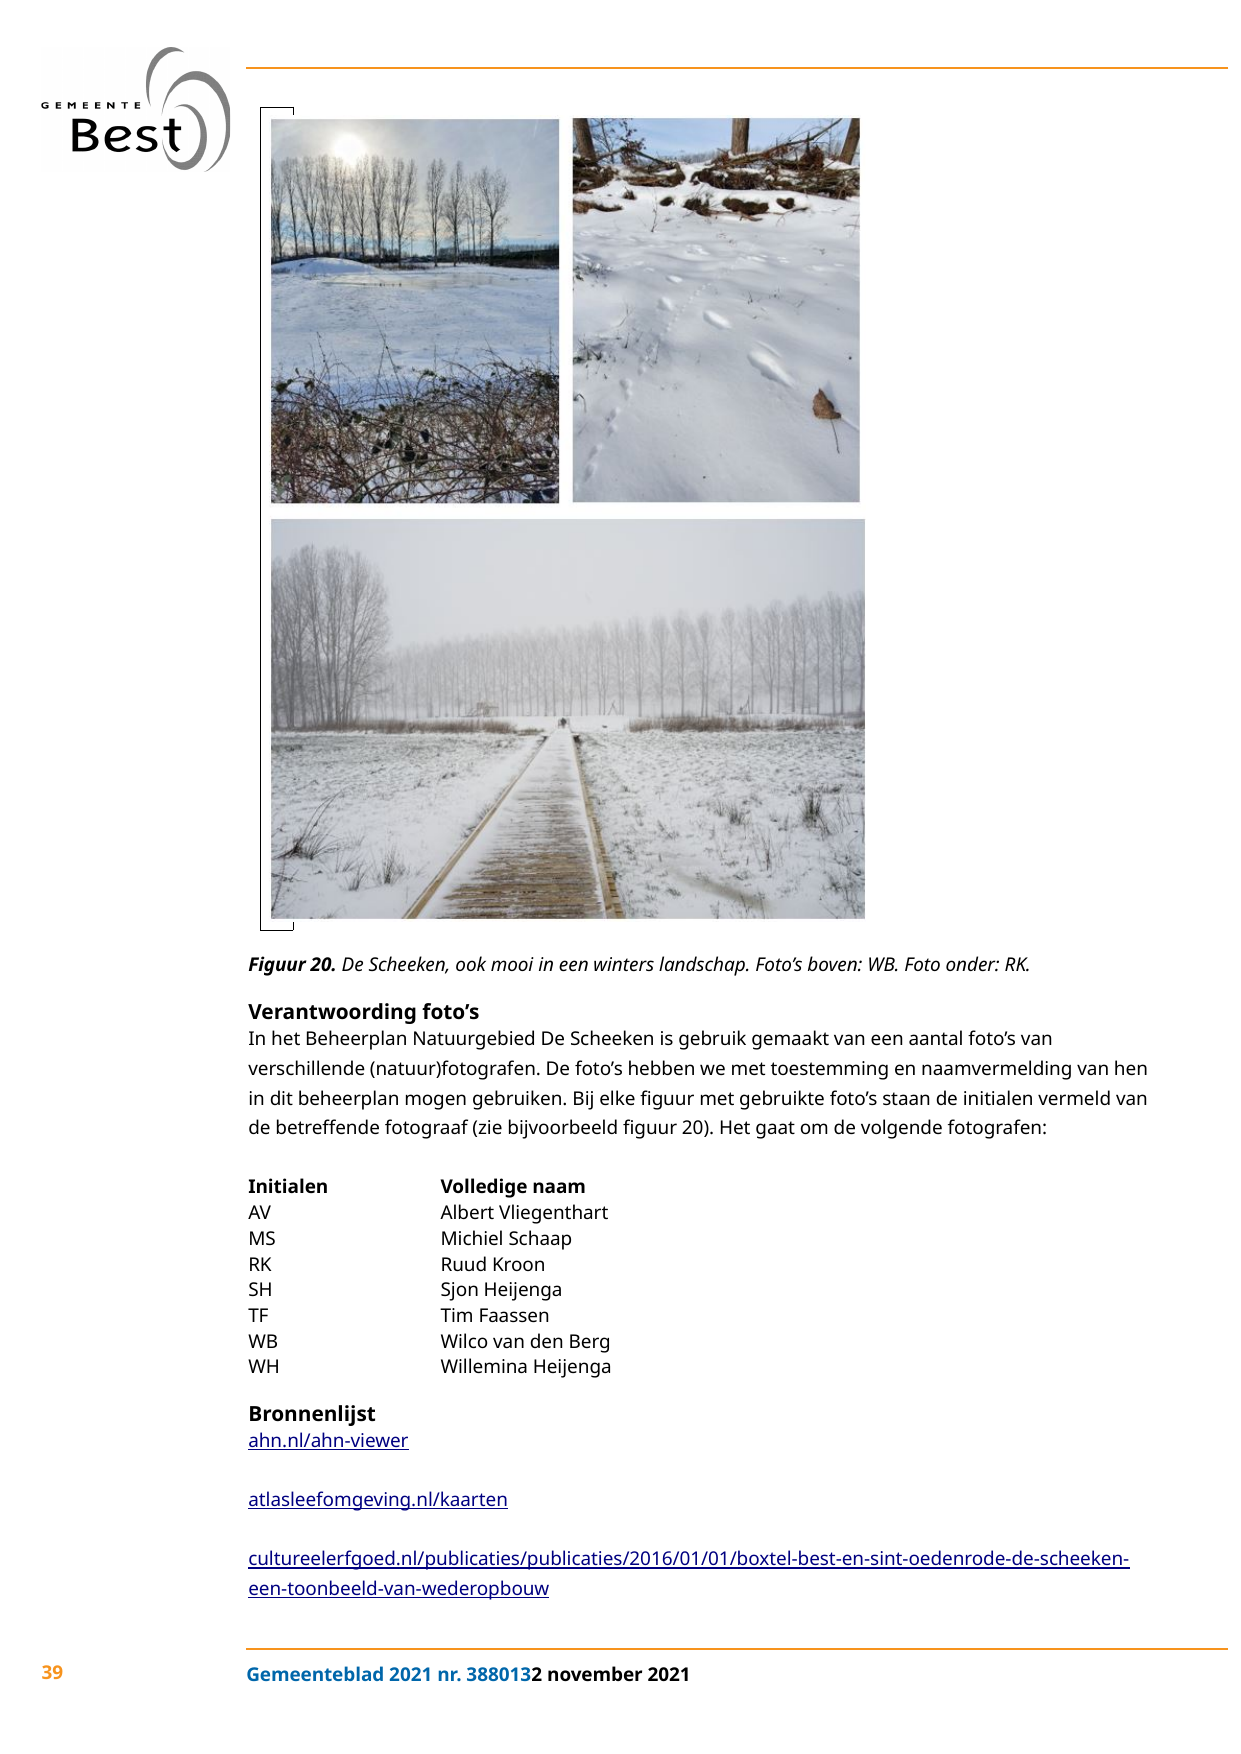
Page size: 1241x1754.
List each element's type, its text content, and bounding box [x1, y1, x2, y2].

text cultureelerfgoed.nl/publicaties/publicaties/2016/01/01/boxtel-best-en-sint-oedenrode-de-scheeken-een-toonbeeld-van-wederopbouw [248, 1545, 1152, 1601]
text ahn.nl/ahn-viewer [248, 1427, 1152, 1453]
table_cell MS [248, 1225, 440, 1251]
table_cell SH [248, 1276, 440, 1302]
table_cell WB [248, 1328, 440, 1354]
text Bronnenlijst [248, 1399, 1152, 1427]
table_header Volledige naam [440, 1174, 1152, 1199]
table_cell RK [248, 1251, 440, 1276]
text atlasleefomgeving.nl/kaarten [248, 1486, 1152, 1512]
table_cell AV [248, 1199, 440, 1225]
table_header Initialen [248, 1174, 440, 1199]
table_cell Wilco van den Berg [440, 1328, 1152, 1354]
text In het Beheerplan Natuurgebied De Scheeken is gebruik gemaakt van een aantal foto’s van verschillende (natuur)fotografen. De foto’s hebben we met toestemming en naamvermelding van hen in dit beheerplan mogen gebruiken. Bij elke figuur met gebruikte foto’s staan de initialen vermeld van de betreffende fotograaf (zie bijvoorbeeld figuur 20). Het gaat om de volgende fotografen: [248, 1026, 1152, 1140]
table_cell Ruud Kroon [440, 1251, 1152, 1276]
table_cell Willemina Heijenga [440, 1354, 1152, 1379]
table_cell Michiel Schaap [440, 1225, 1152, 1251]
text Figuur 20. De Scheeken, ook mooi in een winters landschap. Foto’s boven: WB. Foto onder: RK. [248, 951, 1152, 977]
picture [268, 115, 866, 922]
table_cell Albert Vliegenthart [440, 1199, 1152, 1225]
table_cell Tim Faassen [440, 1302, 1152, 1328]
table_cell WH [248, 1354, 440, 1379]
table_cell Sjon Heijenga [440, 1276, 1152, 1302]
text Verantwoording foto’s [248, 997, 1152, 1026]
table_cell TF [248, 1302, 440, 1328]
picture [41, 47, 231, 172]
